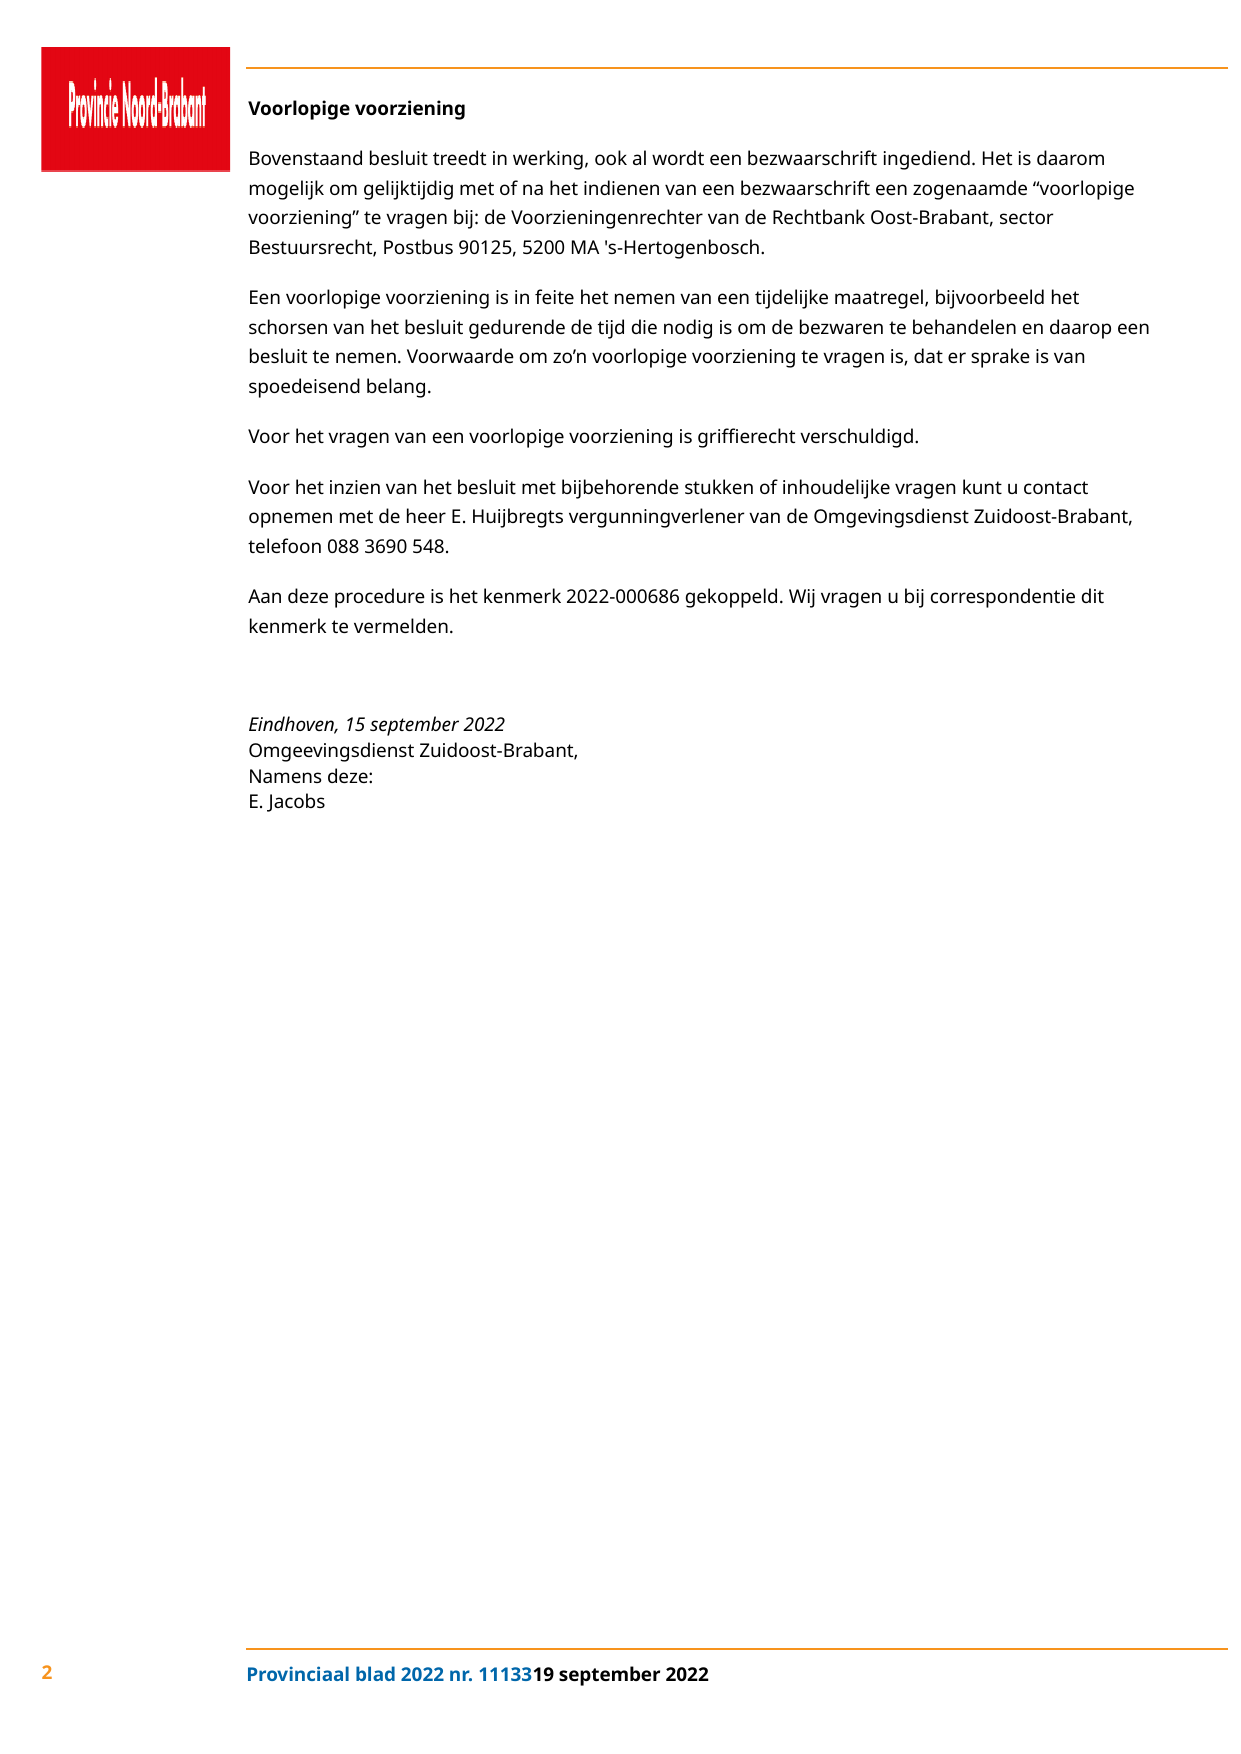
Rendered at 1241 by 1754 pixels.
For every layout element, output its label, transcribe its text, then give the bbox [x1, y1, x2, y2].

text Eindhoven, 15 september 2022 [248, 711, 1152, 737]
picture [41, 47, 231, 172]
text Namens deze: [248, 763, 1152, 788]
text Voor het vragen van een voorlopige voorziening is griffierecht verschuldigd. [248, 423, 1152, 449]
text Omgeevingsdienst Zuidoost-Brabant, [248, 737, 1152, 763]
text Voorlopige voorziening [248, 95, 1152, 121]
text Bovenstaand besluit treedt in werking, ook al wordt een bezwaarschrift ingediend. Het is daarom mogelijk om gelijktijdig met of na het indienen van een bezwaarschrift een zogenaamde “voorlopige voorziening” te vragen bij: de Voorzieningenrechter van de Rechtbank Oost-Brabant, sector Bestuursrecht, Postbus 90125, 5200 MA 's‑Hertogenbosch. [248, 145, 1152, 260]
text Aan deze procedure is het kenmerk 2022-000686 gekoppeld. Wij vragen u bij correspondentie dit kenmerk te vermelden. [248, 583, 1152, 639]
text Een voorlopige voorziening is in feite het nemen van een tijdelijke maatregel, bijvoorbeeld het schorsen van het besluit gedurende de tijd die nodig is om de bezwaren te behandelen en daarop een besluit te nemen. Voorwaarde om zo’n voorlopige voorziening te vragen is, dat er sprake is van spoedeisend belang. [248, 284, 1152, 399]
text Voor het inzien van het besluit met bijbehorende stukken of inhoudelijke vragen kunt u contact opnemen met de heer E. Huijbregts vergunningverlener van de Omgevingsdienst Zuidoost-Brabant, telefoon 088 3690 548. [248, 474, 1152, 559]
text E. Jacobs [248, 788, 1152, 814]
